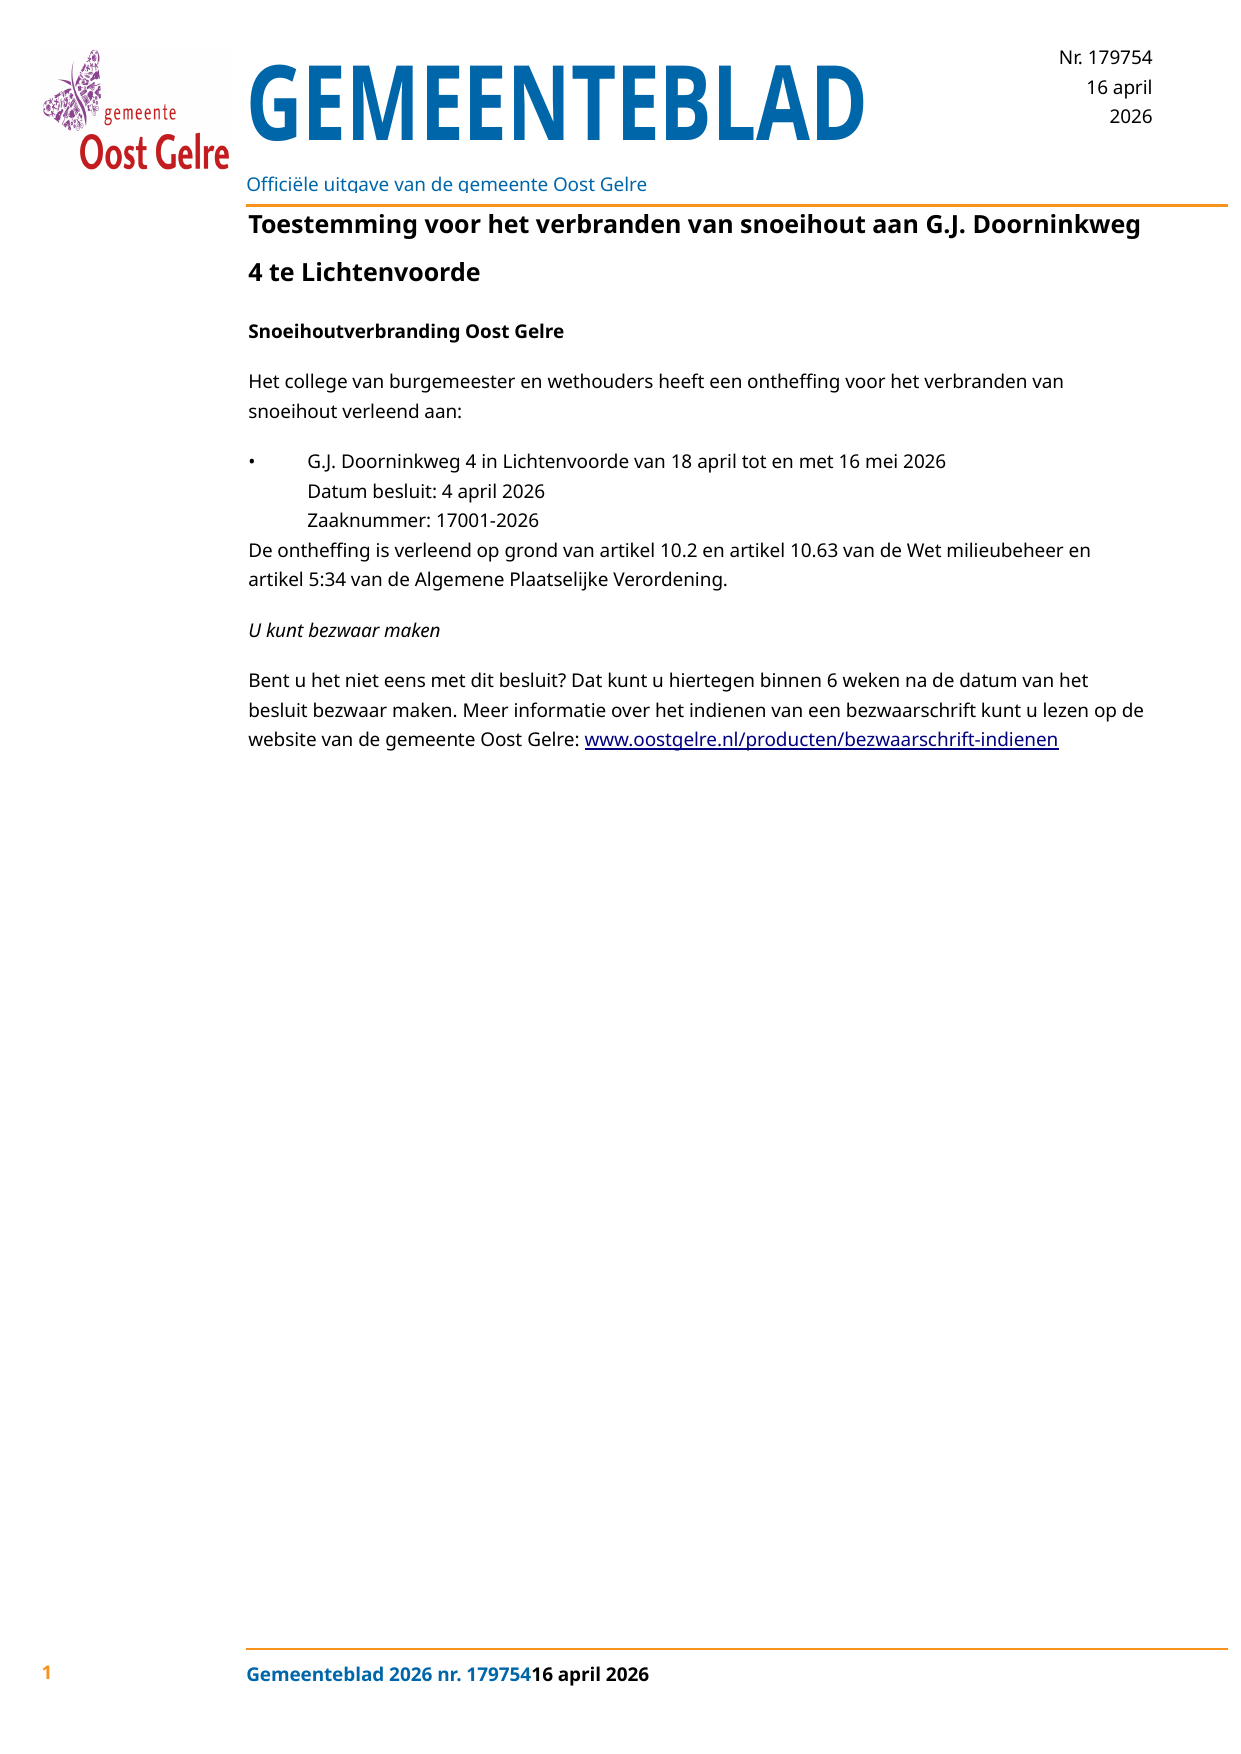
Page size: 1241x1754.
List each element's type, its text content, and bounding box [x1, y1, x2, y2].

list G.J. Doorninkweg 4 in Lichtenvoorde van 18 april tot en met 16 mei 2026 [248, 448, 1152, 474]
text U kunt bezwaar maken [248, 617, 1152, 643]
picture [41, 47, 231, 172]
list Datum besluit: 4 april 2026 [248, 478, 1152, 504]
text Het college van burgemeester en wethouders heeft een ontheffing voor het verbranden van snoeihout verleend aan: [248, 368, 1152, 424]
text De ontheffing is verleend op grond van artikel 10.2 en artikel 10.63 van de Wet milieubeheer en artikel 5:34 van de Algemene Plaatselijke Verordening. [248, 537, 1152, 592]
text Toestemming voor het verbranden van snoeihout aan G.J. Doorninkweg 4 te Lichtenvoorde [248, 207, 1152, 288]
text Bent u het niet eens met dit besluit? Dat kunt u hiertegen binnen 6 weken na de datum van het besluit bezwaar maken. Meer informatie over het indienen van een bezwaarschrift kunt u lezen op de website van de gemeente Oost Gelre: www.oostgelre.nl/producten/bezwaarschrift-indienen [248, 667, 1152, 752]
text Snoeihoutverbranding Oost Gelre [248, 318, 1152, 344]
list Zaaknummer: 17001-2026 [248, 507, 1152, 533]
